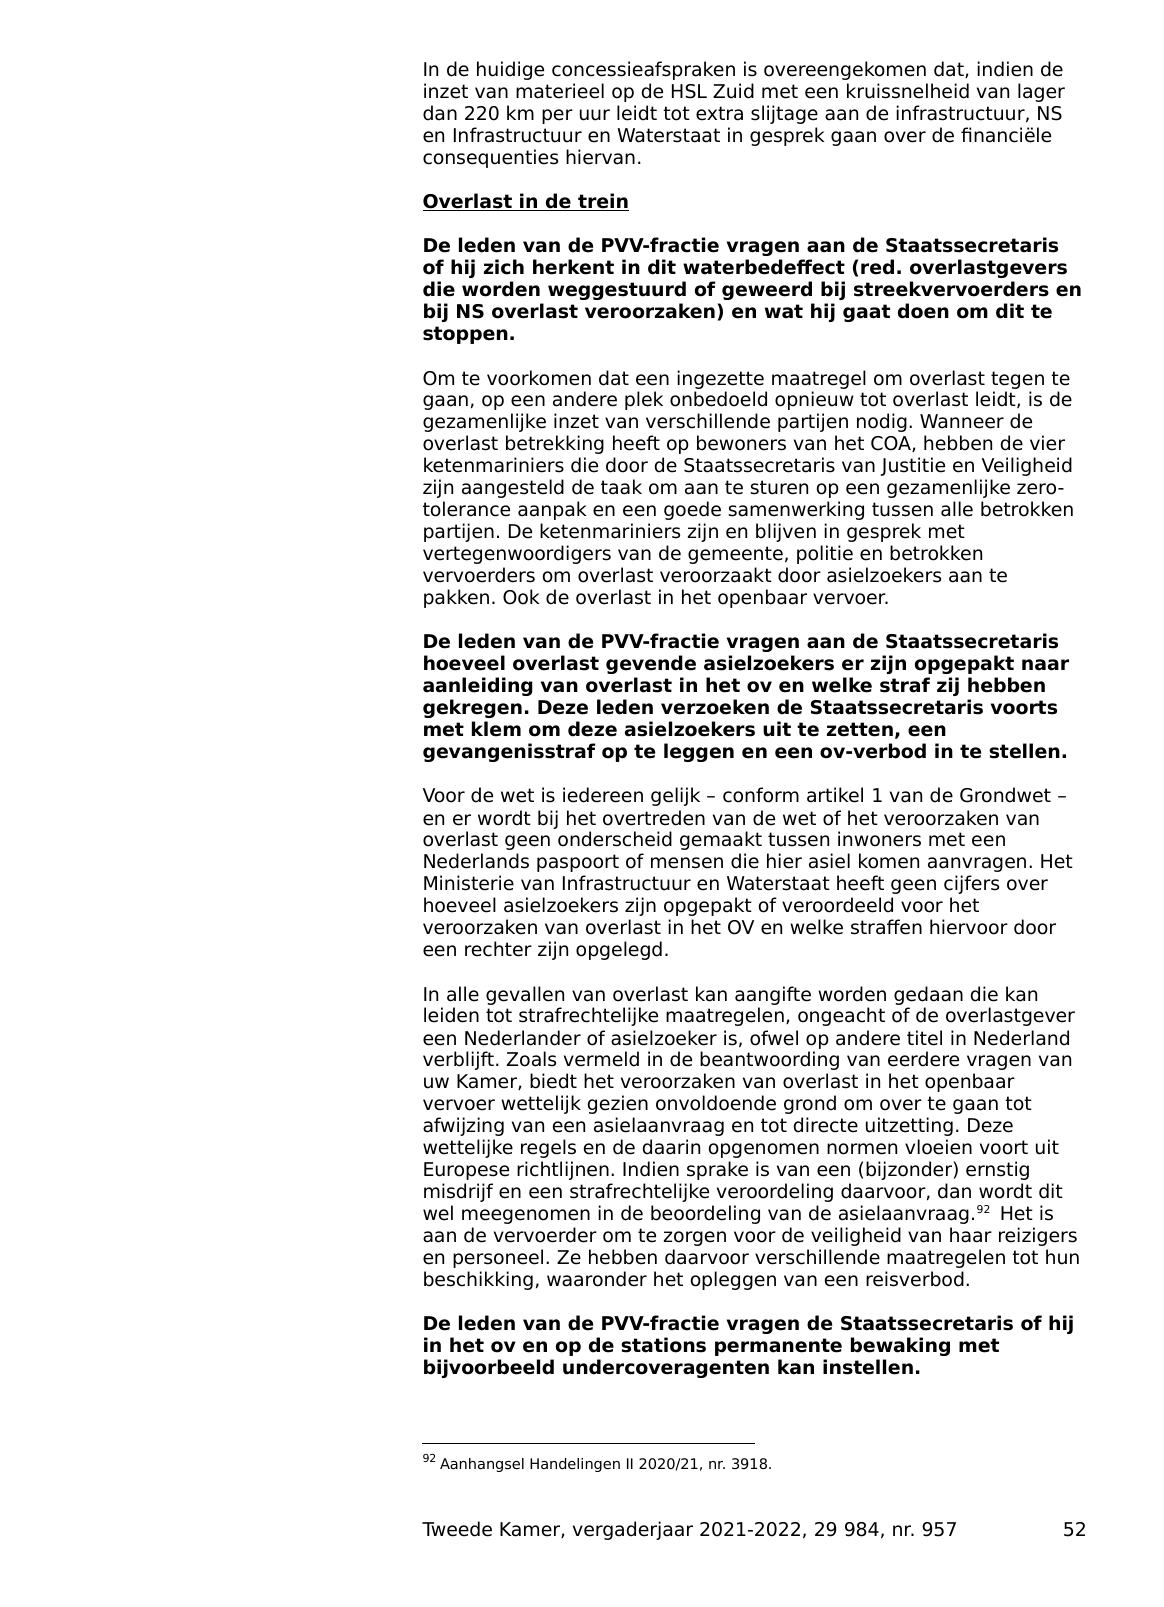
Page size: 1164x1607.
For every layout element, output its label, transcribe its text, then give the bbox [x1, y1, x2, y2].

subtitle Overlast in de trein [422, 191, 1087, 213]
text Om te voorkomen dat een ingezette maatregel om overlast tegen te gaan, op een andere plek onbedoeld opnieuw tot overlast leidt, is de gezamenlijke inzet van verschillende partijen nodig. Wanneer de overlast betrekking heeft op bewoners van het COA, hebben de vier ketenmariniers die door de Staatssecretaris van Justitie en Veiligheid zijn aangesteld de taak om aan te sturen op een gezamenlijke zero-tolerance aanpak en een goede samenwerking tussen alle betrokken partijen. De ketenmariniers zijn en blijven in gesprek met vertegenwoordigers van de gemeente, politie en betrokken vervoerders om overlast veroorzaakt door asielzoekers aan te pakken. Ook de overlast in het openbaar vervoer. [422, 367, 1087, 609]
text In alle gevallen van overlast kan aangifte worden gedaan die kan leiden tot strafrechtelijke maatregelen, ongeacht of de overlastgever een Nederlander of asielzoeker is, ofwel op andere titel in Nederland verblijft. Zoals vermeld in de beantwoording van eerdere vragen van uw Kamer, biedt het veroorzaken van overlast in het openbaar vervoer wettelijk gezien onvoldoende grond om over te gaan tot afwijzing van een asielaanvraag en tot directe uitzetting. Deze wettelijke regels en de daarin opgenomen normen vloeien voort uit Europese richtlijnen. Indien sprake is van een (bijzonder) ernstig misdrijf en een strafrechtelijke veroordeling daarvoor, dan wordt dit wel meegenomen in de beoordeling van de asielaanvraag. Het is aan de vervoerder om te zorgen voor de veiligheid van haar reizigers en personeel. Ze hebben daarvoor verschillende maatregelen tot hun beschikking, waaronder het opleggen van een reisverbod. [422, 983, 1087, 1291]
text Aanhangsel Handelingen II 2020/21, nr. 3918. [422, 1452, 1087, 1474]
text Voor de wet is iedereen gelijk – conform artikel 1 van de Grondwet – en er wordt bij het overtreden van de wet of het veroorzaken van overlast geen onderscheid gemaakt tussen inwoners met een Nederlands paspoort of mensen die hier asiel komen aanvragen. Het Ministerie van Infrastructuur en Waterstaat heeft geen cijfers over hoeveel asielzoekers zijn opgepakt of veroordeeld voor het veroorzaken van overlast in het OV en welke straffen hiervoor door een rechter zijn opgelegd. [422, 785, 1087, 961]
text De leden van de PVV-fractie vragen aan de Staatssecretaris of hij zich herkent in dit waterbedeffect (red. overlastgevers die worden weggestuurd of geweerd bij streekvervoerders en bij NS overlast veroorzaken) en wat hij gaat doen om dit te stoppen. [422, 235, 1087, 345]
text De leden van de PVV-fractie vragen aan de Staatssecretaris hoeveel overlast gevende asielzoekers er zijn opgepakt naar aanleiding van overlast in het ov en welke straf zij hebben gekregen. Deze leden verzoeken de Staatssecretaris voorts met klem om deze asielzoekers uit te zetten, een gevangenisstraf op te leggen en een ov-verbod in te stellen. [422, 631, 1087, 763]
text In de huidige concessieafspraken is overeengekomen dat, indien de inzet van materieel op de HSL Zuid met een kruissnelheid van lager dan 220 km per uur leidt tot extra slijtage aan de infrastructuur, NS en Infrastructuur en Waterstaat in gesprek gaan over de financiële consequenties hiervan. [422, 59, 1087, 169]
text De leden van de PVV-fractie vragen de Staatssecretaris of hij in het ov en op de stations permanente bewaking met bijvoorbeeld undercoveragenten kan instellen. [422, 1313, 1087, 1379]
